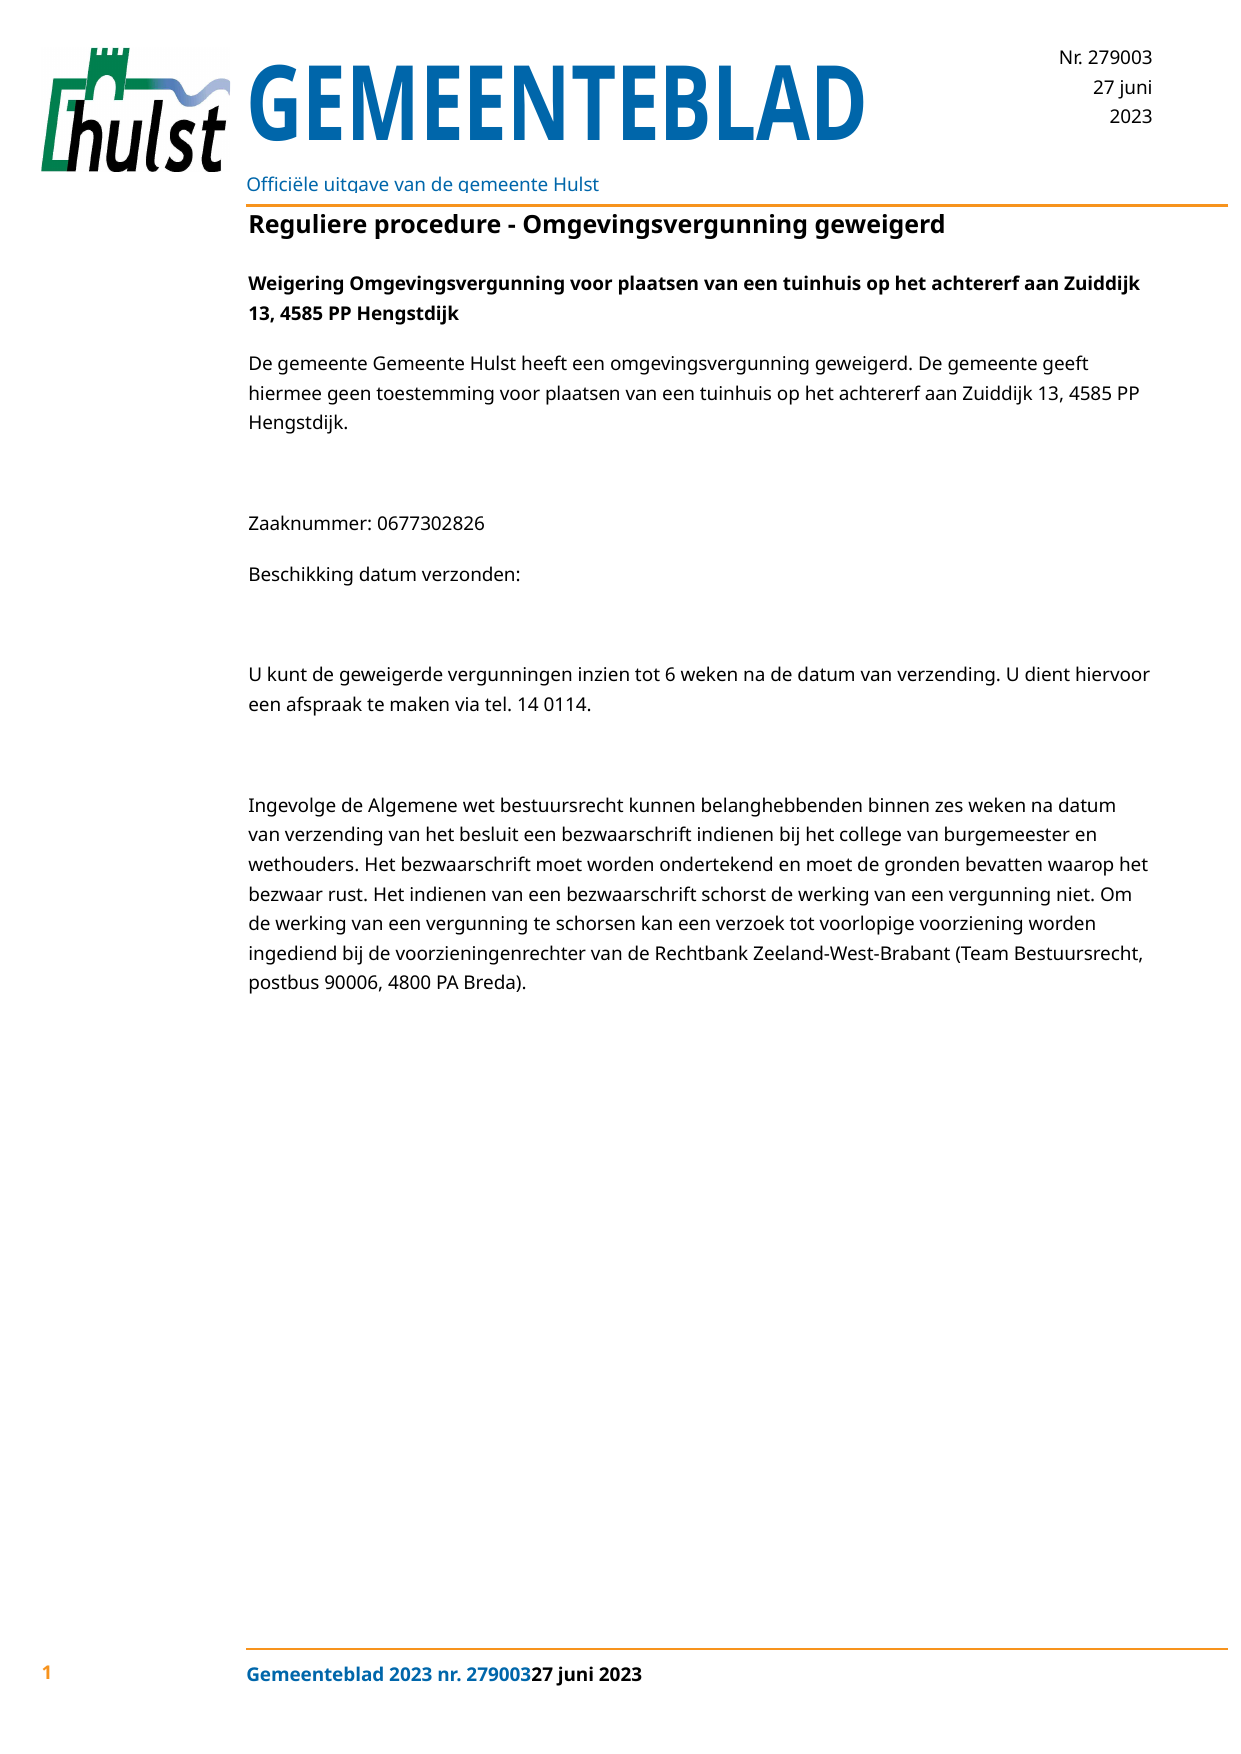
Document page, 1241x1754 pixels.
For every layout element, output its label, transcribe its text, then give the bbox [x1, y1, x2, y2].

text Weigering Omgevingsvergunning voor plaatsen van een tuinhuis op het achtererf aan Zuiddijk 13, 4585 PP Hengstdijk [248, 270, 1152, 326]
text Zaaknummer: 0677302826 [248, 510, 1152, 536]
text De gemeente Gemeente Hulst heeft een omgevingsvergunning geweigerd. De gemeente geeft hiermee geen toestemming voor plaatsen van een tuinhuis op het achtererf aan Zuiddijk 13, 4585 PP Hengstdijk. [248, 350, 1152, 435]
text Ingevolge de Algemene wet bestuursrecht kunnen belanghebbenden binnen zes weken na datum van verzending van het besluit een bezwaarschrift indienen bij het college van burgemeester en wethouders. Het bezwaarschrift moet worden ondertekend en moet de gronden bevatten waarop het bezwaar rust. Het indienen van een bezwaarschrift schorst de werking van een vergunning niet. Om de werking van een vergunning te schorsen kan een verzoek tot voorlopige voorziening worden ingediend bij de voorzieningenrechter van de Rechtbank Zeeland-West-Brabant (Team Bestuursrecht, postbus 90006, 4800 PA Breda). [248, 792, 1152, 995]
picture [41, 47, 231, 172]
text U kunt de geweigerde vergunningen inzien tot 6 weken na de datum van verzending. U dient hiervoor een afspraak te maken via tel. 14 0114. [248, 662, 1152, 717]
text Reguliere procedure - Omgevingsvergunning geweigerd [248, 207, 1152, 241]
text Beschikking datum verzonden: [248, 561, 1152, 586]
